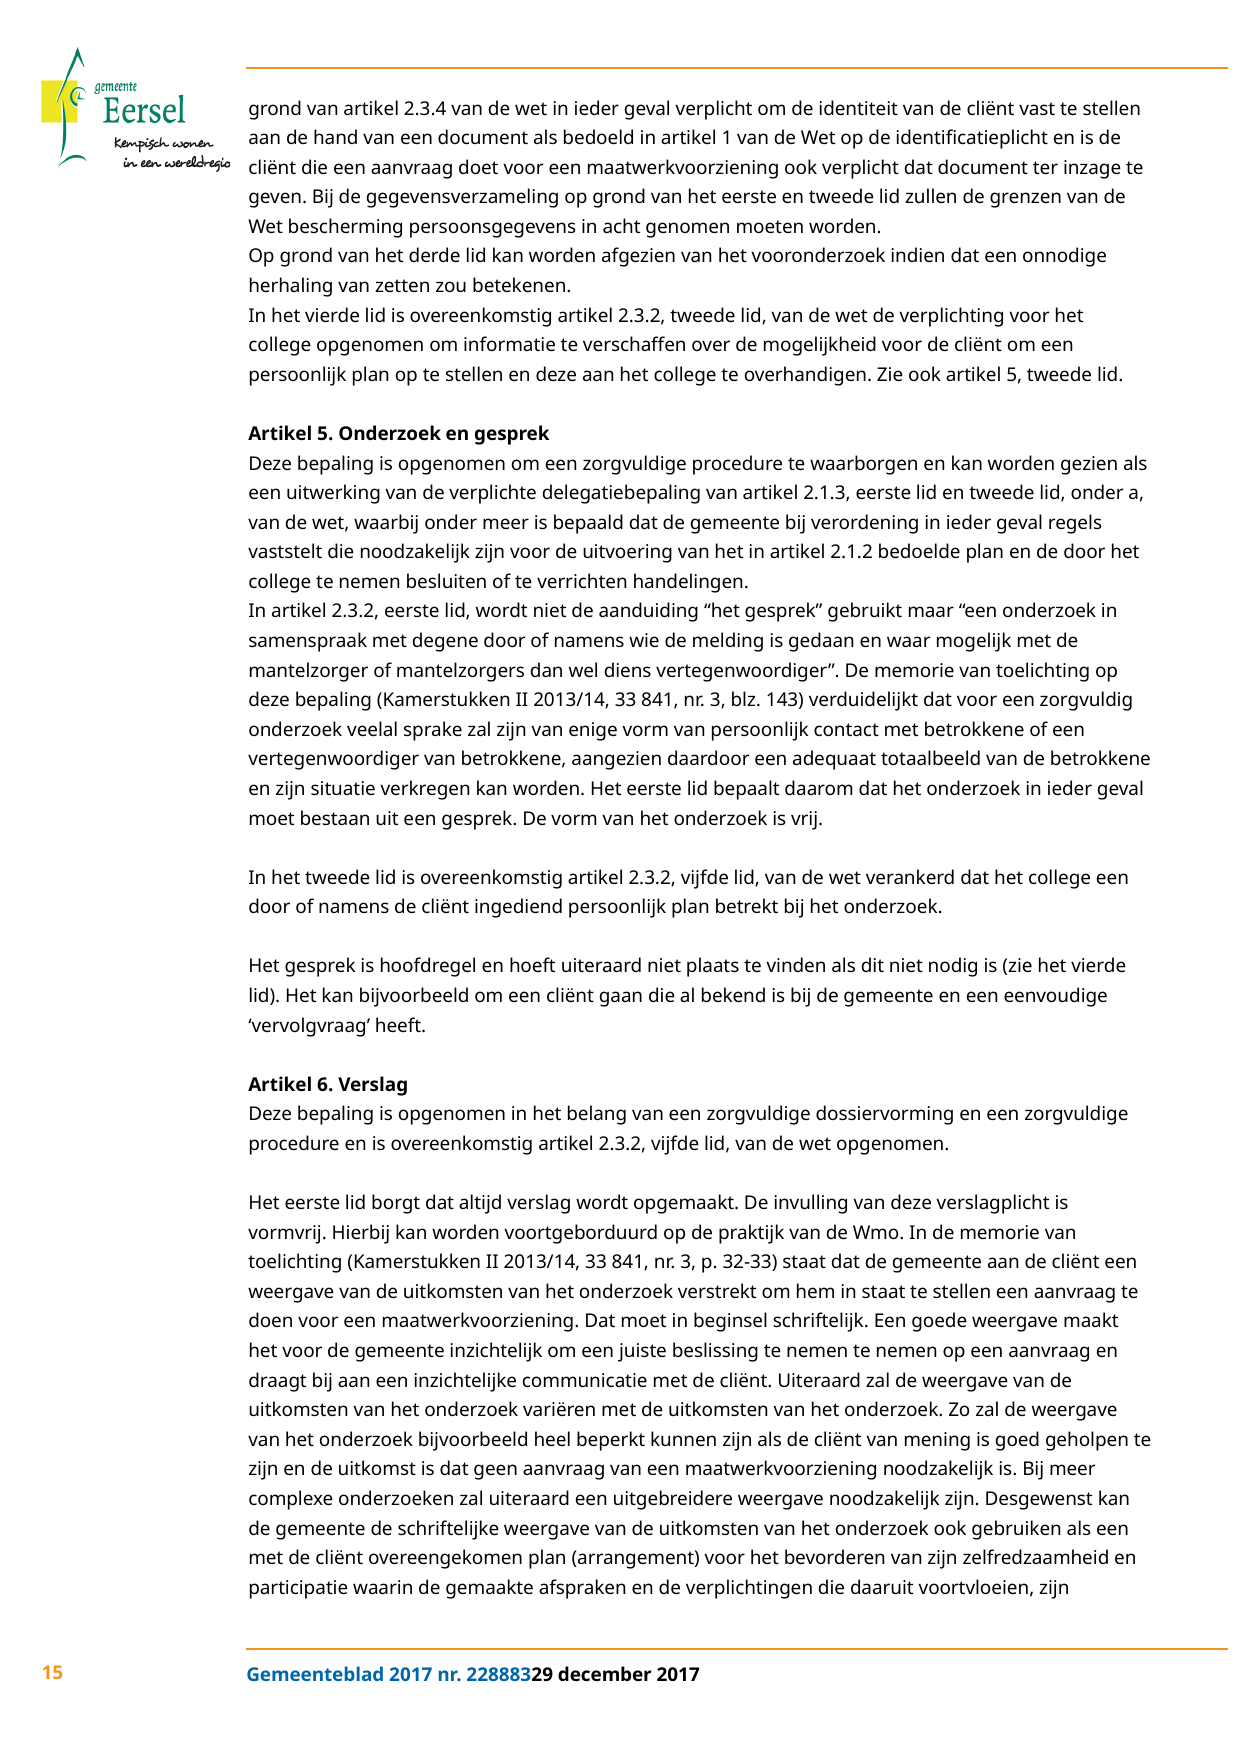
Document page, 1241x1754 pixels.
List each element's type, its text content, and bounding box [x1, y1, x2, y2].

text In het tweede lid is overeenkomstig artikel 2.3.2, vijfde lid, van de wet verankerd dat het college een door of namens de cliënt ingediend persoonlijk plan betrekt bij het onderzoek. [248, 864, 1152, 919]
text Deze bepaling is opgenomen om een zorgvuldige procedure te waarborgen en kan worden gezien als een uitwerking van de verplichte delegatiebepaling van artikel 2.1.3, eerste lid en tweede lid, onder a, van de wet, waarbij onder meer is bepaald dat de gemeente bij verordening in ieder geval regels vaststelt die noodzakelijk zijn voor de uitvoering van het in artikel 2.1.2 bedoelde plan en de door het college te nemen besluiten of te verrichten handelingen. [248, 450, 1152, 594]
text Het eerste lid borgt dat altijd verslag wordt opgemaakt. De invulling van deze verslagplicht is vormvrij. Hierbij kan worden voortgeborduurd op de praktijk van de Wmo. In de memorie van toelichting (Kamerstukken II 2013/14, 33 841, nr. 3, p. 32-33) staat dat de gemeente aan de cliënt een weergave van de uitkomsten van het onderzoek verstrekt om hem in staat te stellen een aanvraag te doen voor een maatwerkvoorziening. Dat moet in beginsel schriftelijk. Een goede weergave maakt het voor de gemeente inzichtelijk om een juiste beslissing te nemen te nemen op een aanvraag en draagt bij aan een inzichtelijke communicatie met de cliënt. Uiteraard zal de weergave van de uitkomsten van het onderzoek variëren met de uitkomsten van het onderzoek. Zo zal de weergave van het onderzoek bijvoorbeeld heel beperkt kunnen zijn als de cliënt van mening is goed geholpen te zijn en de uitkomst is dat geen aanvraag van een maatwerkvoorziening noodzakelijk is. Bij meer complexe onderzoeken zal uiteraard een uitgebreidere weergave noodzakelijk zijn. Desgewenst kan de gemeente de schriftelijke weergave van de uitkomsten van het onderzoek ook gebruiken als een met de cliënt overeengekomen plan (arrangement) voor het bevorderen van zijn zelfredzaamheid en participatie waarin de gemaakte afspraken en de verplichtingen die daaruit voortvloeien, zijn [248, 1189, 1152, 1600]
picture [41, 47, 231, 172]
text grond van artikel 2.3.4 van de wet in ieder geval verplicht om de identiteit van de cliënt vast te stellen aan de hand van een document als bedoeld in artikel 1 van de Wet op de identificatieplicht en is de cliënt die een aanvraag doet voor een maatwerkvoorziening ook verplicht dat document ter inzage te geven. Bij de gegevensverzameling op grond van het eerste en tweede lid zullen de grenzen van de Wet bescherming persoonsgegevens in acht genomen moeten worden. [248, 95, 1152, 239]
text In het vierde lid is overeenkomstig artikel 2.3.2, tweede lid, van de wet de verplichting voor het college opgenomen om informatie te verschaffen over de mogelijkheid voor de cliënt om een persoonlijk plan op te stellen en deze aan het college te overhandigen. Zie ook artikel 5, tweede lid. [248, 302, 1152, 387]
text In artikel 2.3.2, eerste lid, wordt niet de aanduiding “het gesprek” gebruikt maar “een onderzoek in samenspraak met degene door of namens wie de melding is gedaan en waar mogelijk met de mantelzorger of mantelzorgers dan wel diens vertegenwoordiger”. De memorie van toelichting op deze bepaling (Kamerstukken II 2013/14, 33 841, nr. 3, blz. 143) verduidelijkt dat voor een zorgvuldig onderzoek veelal sprake zal zijn van enige vorm van persoonlijk contact met betrokkene of een vertegenwoordiger van betrokkene, aangezien daardoor een adequaat totaalbeeld van de betrokkene en zijn situatie verkregen kan worden. Het eerste lid bepaalt daarom dat het onderzoek in ieder geval moet bestaan uit een gesprek. De vorm van het onderzoek is vrij. [248, 598, 1152, 831]
text Artikel 5. Onderzoek en gesprek [248, 420, 1152, 446]
text Het gesprek is hoofdregel en hoeft uiteraard niet plaats te vinden als dit niet nodig is (zie het vierde lid). Het kan bijvoorbeeld om een cliënt gaan die al bekend is bij de gemeente en een eenvoudige ‘vervolgvraag’ heeft. [248, 953, 1152, 1038]
text Artikel 6. Verslag [248, 1071, 1152, 1097]
text Op grond van het derde lid kan worden afgezien van het vooronderzoek indien dat een onnodige herhaling van zetten zou betekenen. [248, 243, 1152, 298]
text Deze bepaling is opgenomen in het belang van een zorgvuldige dossiervorming en een zorgvuldige procedure en is overeenkomstig artikel 2.3.2, vijfde lid, van de wet opgenomen. [248, 1101, 1152, 1156]
